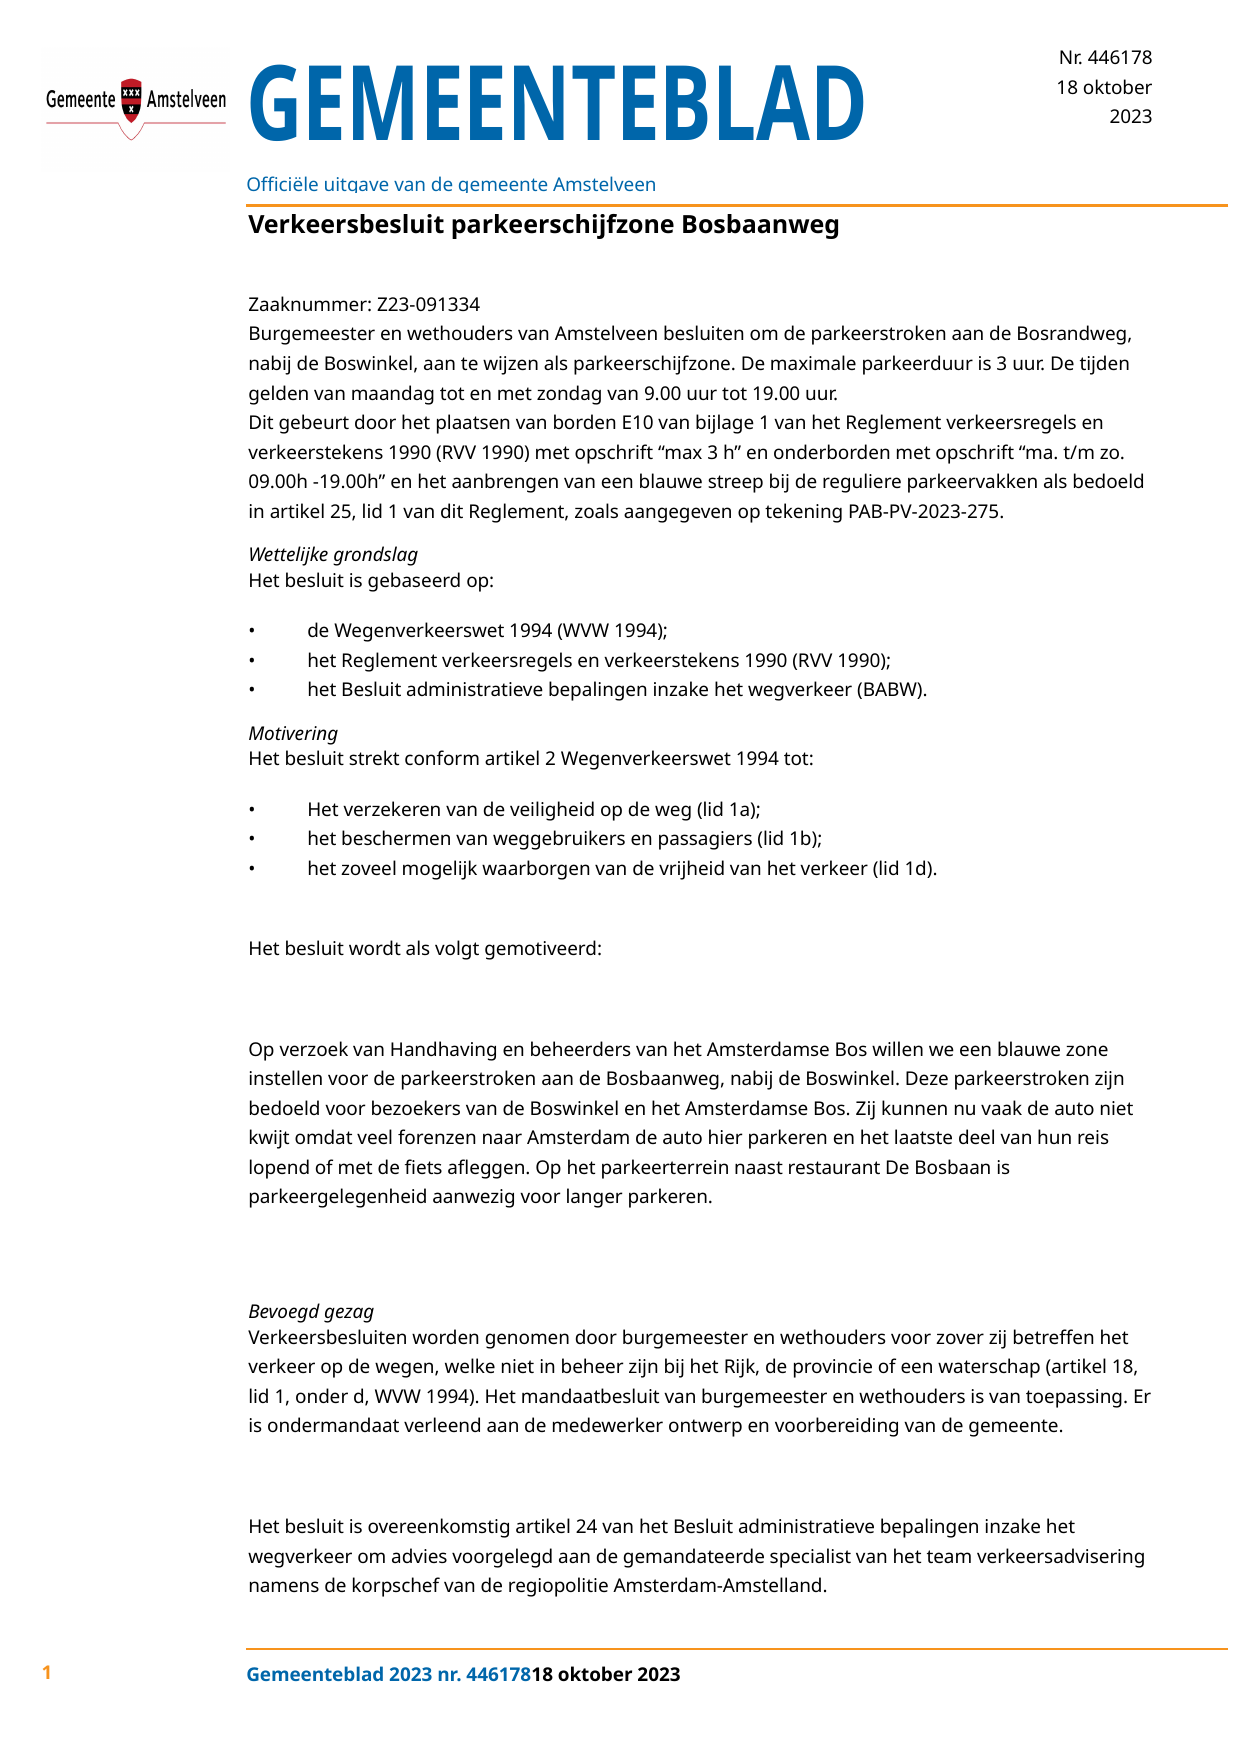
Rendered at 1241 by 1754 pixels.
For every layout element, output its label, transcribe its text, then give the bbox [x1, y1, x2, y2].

list de Wegenverkeerswet 1994 (WVW 1994); [248, 617, 1152, 643]
text Verkeersbesluiten worden genomen door burgemeester en wethouders voor zover zij betreffen het verkeer op de wegen, welke niet in beheer zijn bij het Rijk, de provincie of een waterschap (artikel 18, lid 1, onder d, WVW 1994). Het mandaatbesluit van burgemeester en wethouders is van toepassing. Er is ondermandaat verleend aan de medewerker ontwerp en voorbereiding van de gemeente. [248, 1324, 1152, 1438]
text Motivering [248, 720, 1152, 745]
list het beschermen van weggebruikers en passagiers (lid 1b); [248, 825, 1152, 851]
text Verkeersbesluit parkeerschijfzone Bosbaanweg [248, 207, 1152, 241]
text Het besluit is gebaseerd op: [248, 567, 1152, 593]
text Burgemeester en wethouders van Amstelveen besluiten om de parkeerstroken aan de Bosrandweg, nabij de Boswinkel, aan te wijzen als parkeerschijfzone. De maximale parkeerduur is 3 uur. De tijden gelden van maandag tot en met zondag van 9.00 uur tot 19.00 uur. [248, 321, 1152, 406]
list het Reglement verkeersregels en verkeerstekens 1990 (RVV 1990); [248, 647, 1152, 673]
text Wettelijke grondslag [248, 541, 1152, 567]
text Het besluit wordt als volgt gemotiveerd: [248, 935, 1152, 961]
text Het besluit is overeenkomstig artikel 24 van het Besluit administratieve bepalingen inzake het wegverkeer om advies voorgelegd aan de gemandateerde specialist van het team verkeersadvisering namens de korpschef van de regiopolitie Amsterdam-Amstelland. [248, 1513, 1152, 1598]
text Het besluit strekt conform artikel 2 Wegenverkeerswet 1994 tot: [248, 745, 1152, 771]
text Op verzoek van Handhaving en beheerders van het Amsterdamse Bos willen we een blauwe zone instellen voor de parkeerstroken aan de Bosbaanweg, nabij de Boswinkel. Deze parkeerstroken zijn bedoeld voor bezoekers van de Boswinkel en het Amsterdamse Bos. Zij kunnen nu vaak de auto niet kwijt omdat veel forenzen naar Amsterdam de auto hier parkeren en het laatste deel van hun reis lopend of met de fiets afleggen. Op het parkeerterrein naast restaurant De Bosbaan is parkeergelegenheid aanwezig voor langer parkeren. [248, 1036, 1152, 1209]
text Dit gebeurt door het plaatsen van borden E10 van bijlage 1 van het Reglement verkeersregels en verkeerstekens 1990 (RVV 1990) met opschrift “max 3 h” en onderborden met opschrift “ma. t/m zo. 09.00h -19.00h” en het aanbrengen van een blauwe streep bij de reguliere parkeervakken als bedoeld in artikel 25, lid 1 van dit Reglement, zoals aangegeven op tekening PAB-PV-2023-275. [248, 409, 1152, 524]
text Zaaknummer: Z23-091334 [248, 291, 1152, 317]
text Bevoegd gezag [248, 1298, 1152, 1324]
list Het verzekeren van de veiligheid op de weg (lid 1a); [248, 796, 1152, 822]
list het Besluit administratieve bepalingen inzake het wegverkeer (BABW). [248, 677, 1152, 702]
list het zoveel mogelijk waarborgen van de vrijheid van het verkeer (lid 1d). [248, 855, 1152, 881]
picture [41, 47, 231, 172]
